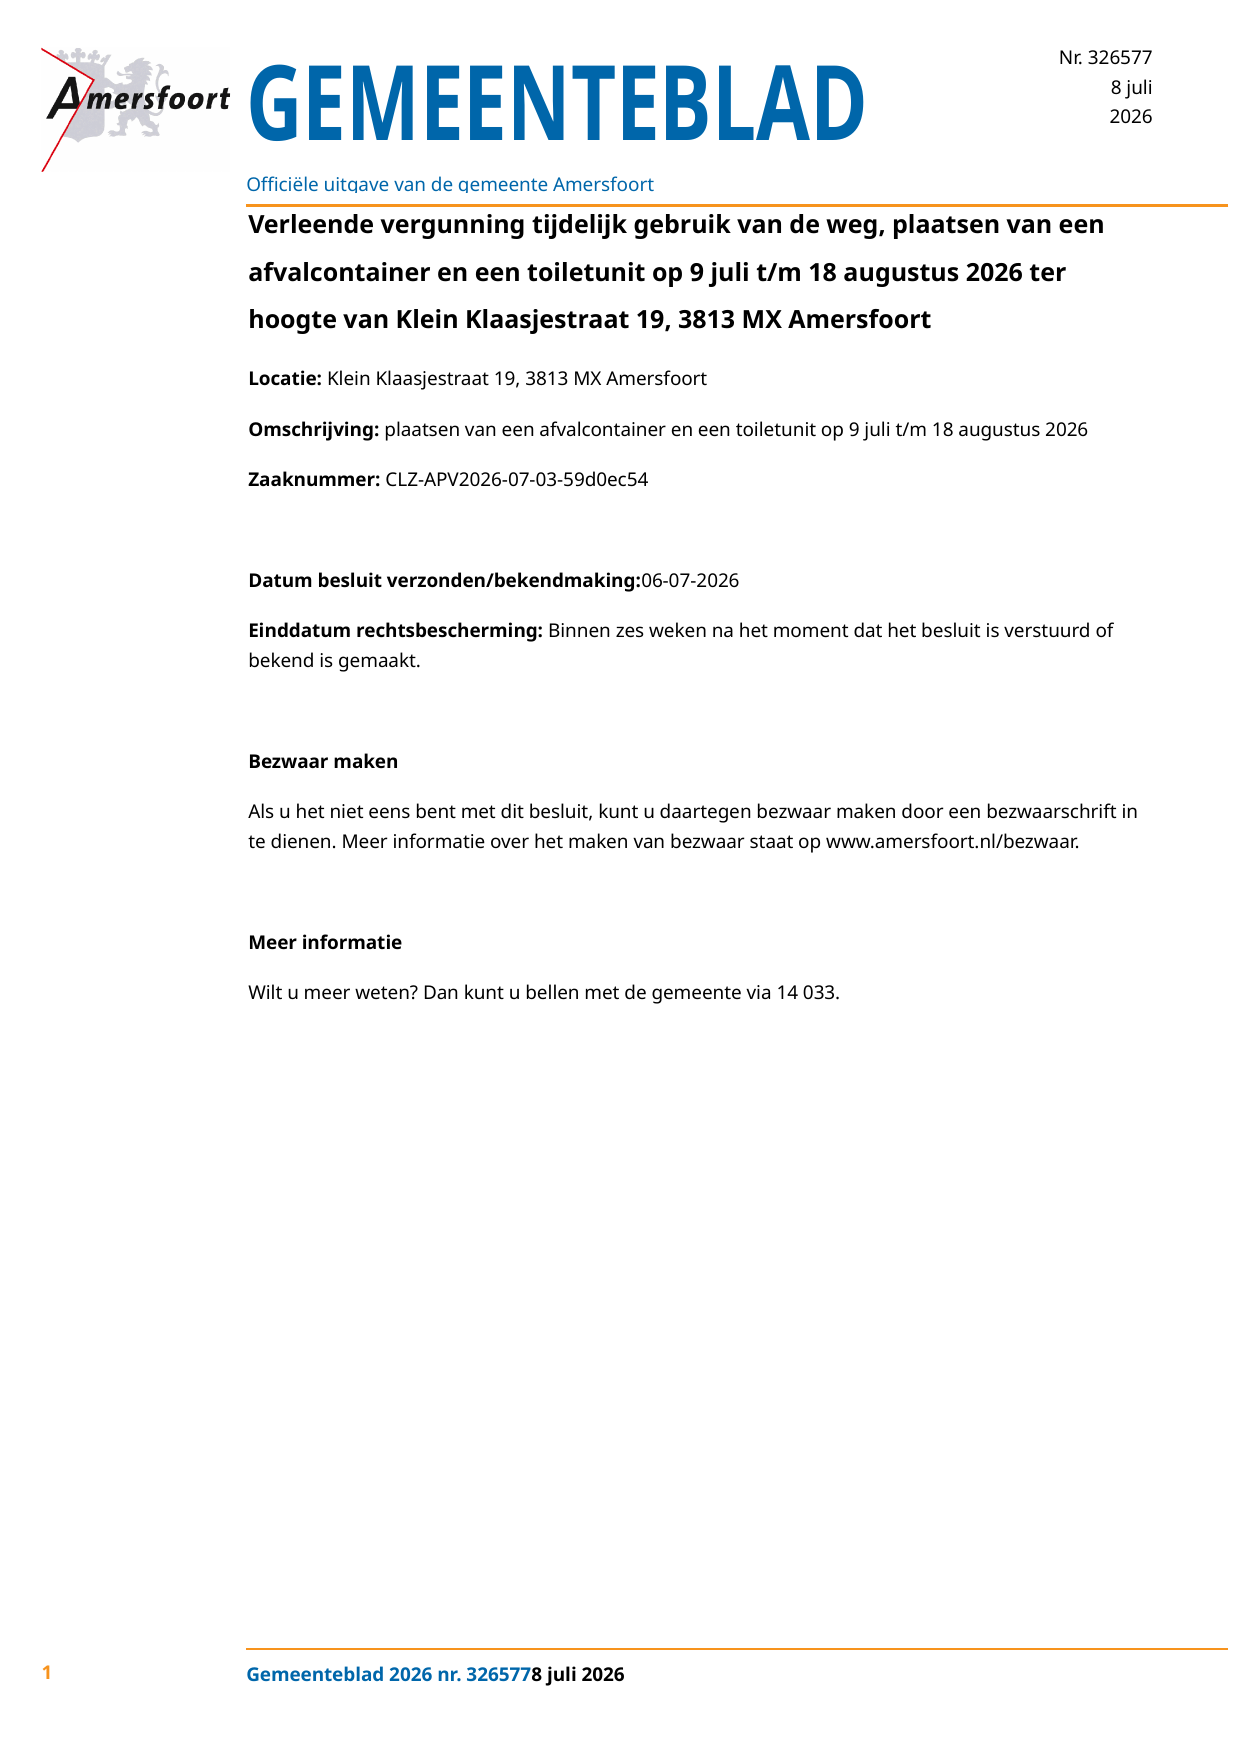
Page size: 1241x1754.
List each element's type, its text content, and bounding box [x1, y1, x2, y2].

text Omschrijving: plaatsen van een afvalcontainer en een toiletunit op 9 juli t/m 18 augustus 2026 [248, 416, 1152, 442]
text Bezwaar maken [248, 748, 1152, 774]
text Locatie: Klein Klaasjestraat 19, 3813 MX Amersfoort [248, 366, 1152, 391]
text Wilt u meer weten? Dan kunt u bellen met de gemeente via 14 033. [248, 979, 1152, 1005]
text Verleende vergunning tijdelijk gebruik van de weg, plaatsen van een afvalcontainer en een toiletunit op 9 juli t/m 18 augustus 2026 ter hoogte van Klein Klaasjestraat 19, 3813 MX Amersfoort [248, 207, 1152, 336]
text Als u het niet eens bent met dit besluit, kunt u daartegen bezwaar maken door een bezwaarschrift in te dienen. Meer informatie over het maken van bezwaar staat op www.amersfoort.nl/bezwaar. [248, 798, 1152, 854]
text Zaaknummer: CLZ-APV2026-07-03-59d0ec54 [248, 466, 1152, 492]
text Meer informatie [248, 929, 1152, 954]
text Einddatum rechtsbescherming: Binnen zes weken na het moment dat het besluit is verstuurd of bekend is gemaakt. [248, 618, 1152, 673]
picture [41, 47, 231, 172]
text Datum besluit verzonden/bekendmaking:06-07-2026 [248, 567, 1152, 593]
